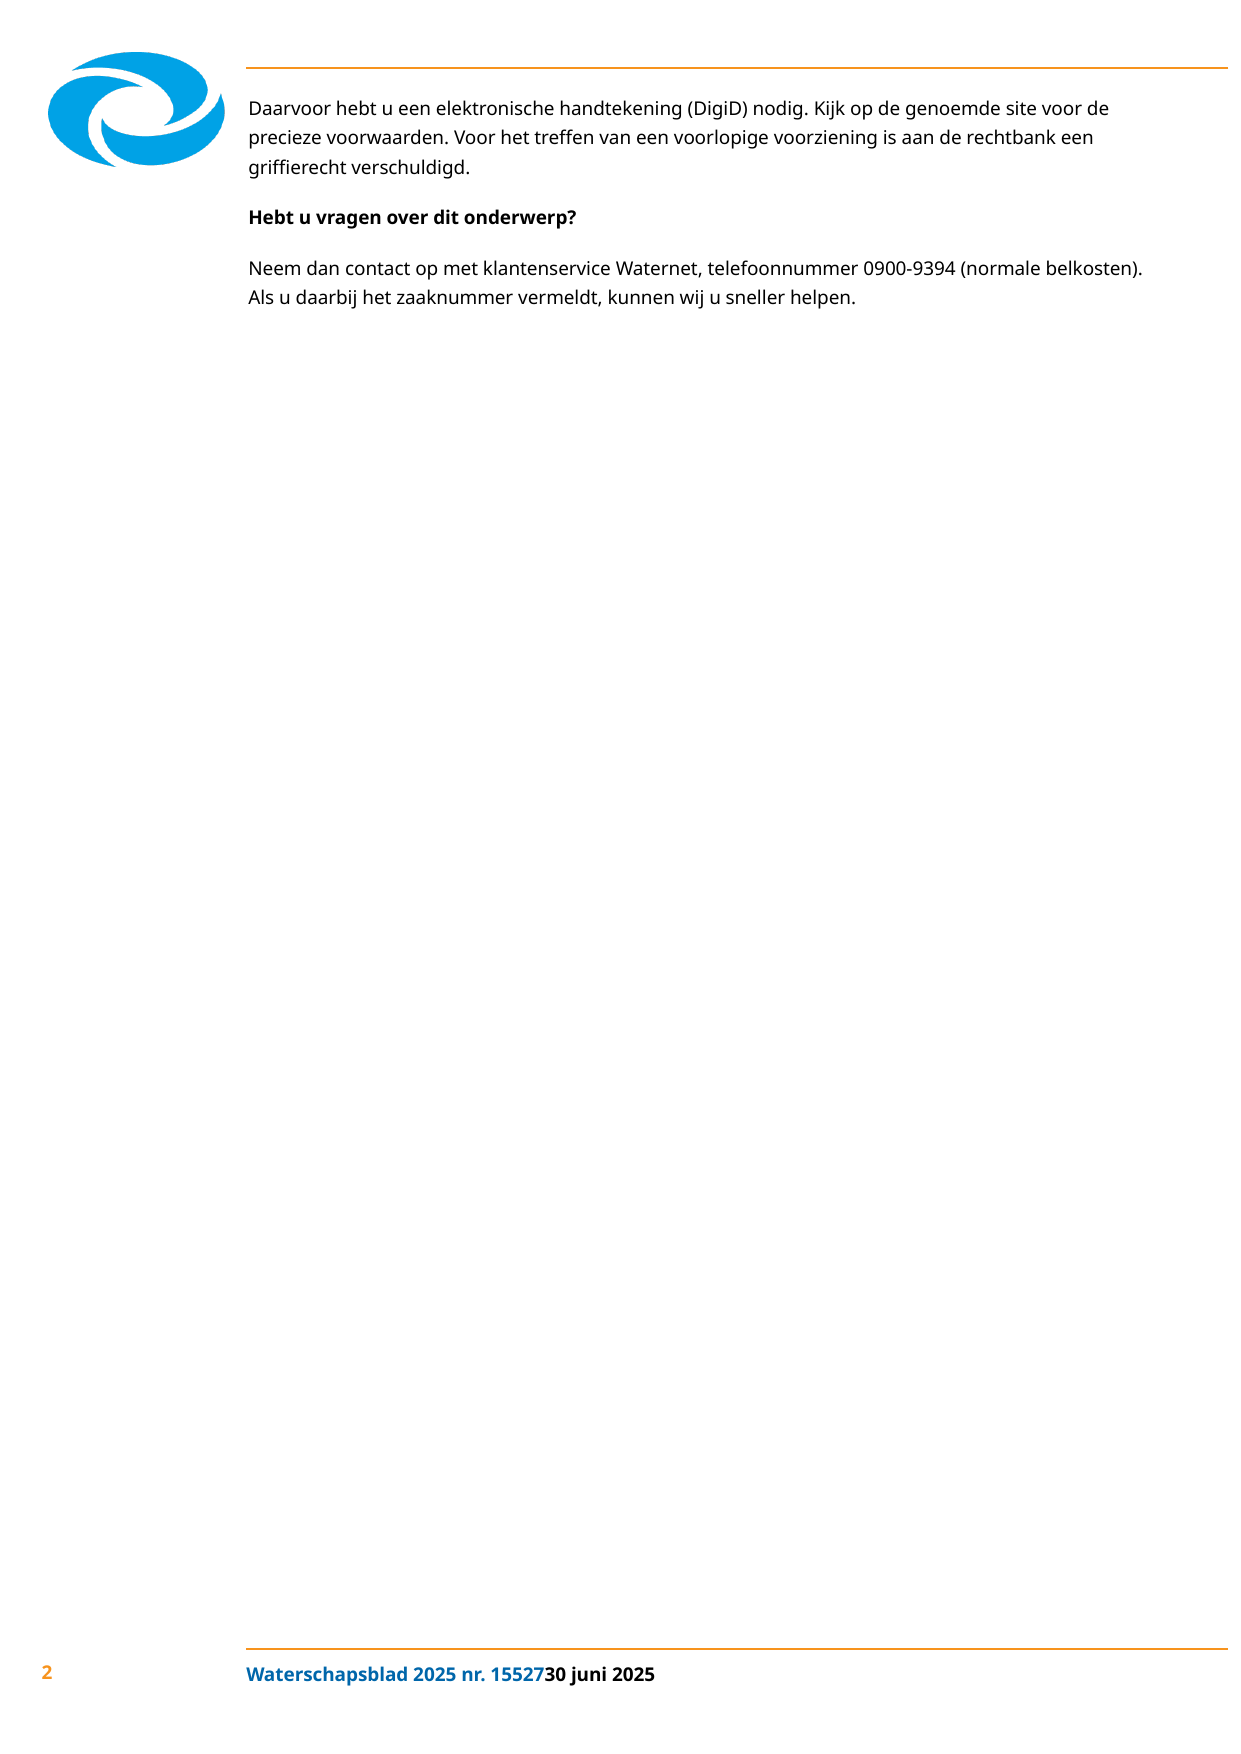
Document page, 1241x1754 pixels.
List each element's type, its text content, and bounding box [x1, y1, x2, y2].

text Daarvoor hebt u een elektronische handtekening (DigiD) nodig. Kijk op de genoemde site voor de precieze voorwaarden. Voor het treffen van een voorlopige voorziening is aan de rechtbank een griffierecht verschuldigd. [248, 95, 1152, 180]
picture [41, 47, 231, 172]
text Neem dan contact op met klantenservice Waternet, telefoonnummer 0900-9394 (normale belkosten). Als u daarbij het zaaknummer vermeldt, kunnen wij u sneller helpen. [248, 255, 1152, 310]
text Hebt u vragen over dit onderwerp? [248, 204, 1152, 230]
